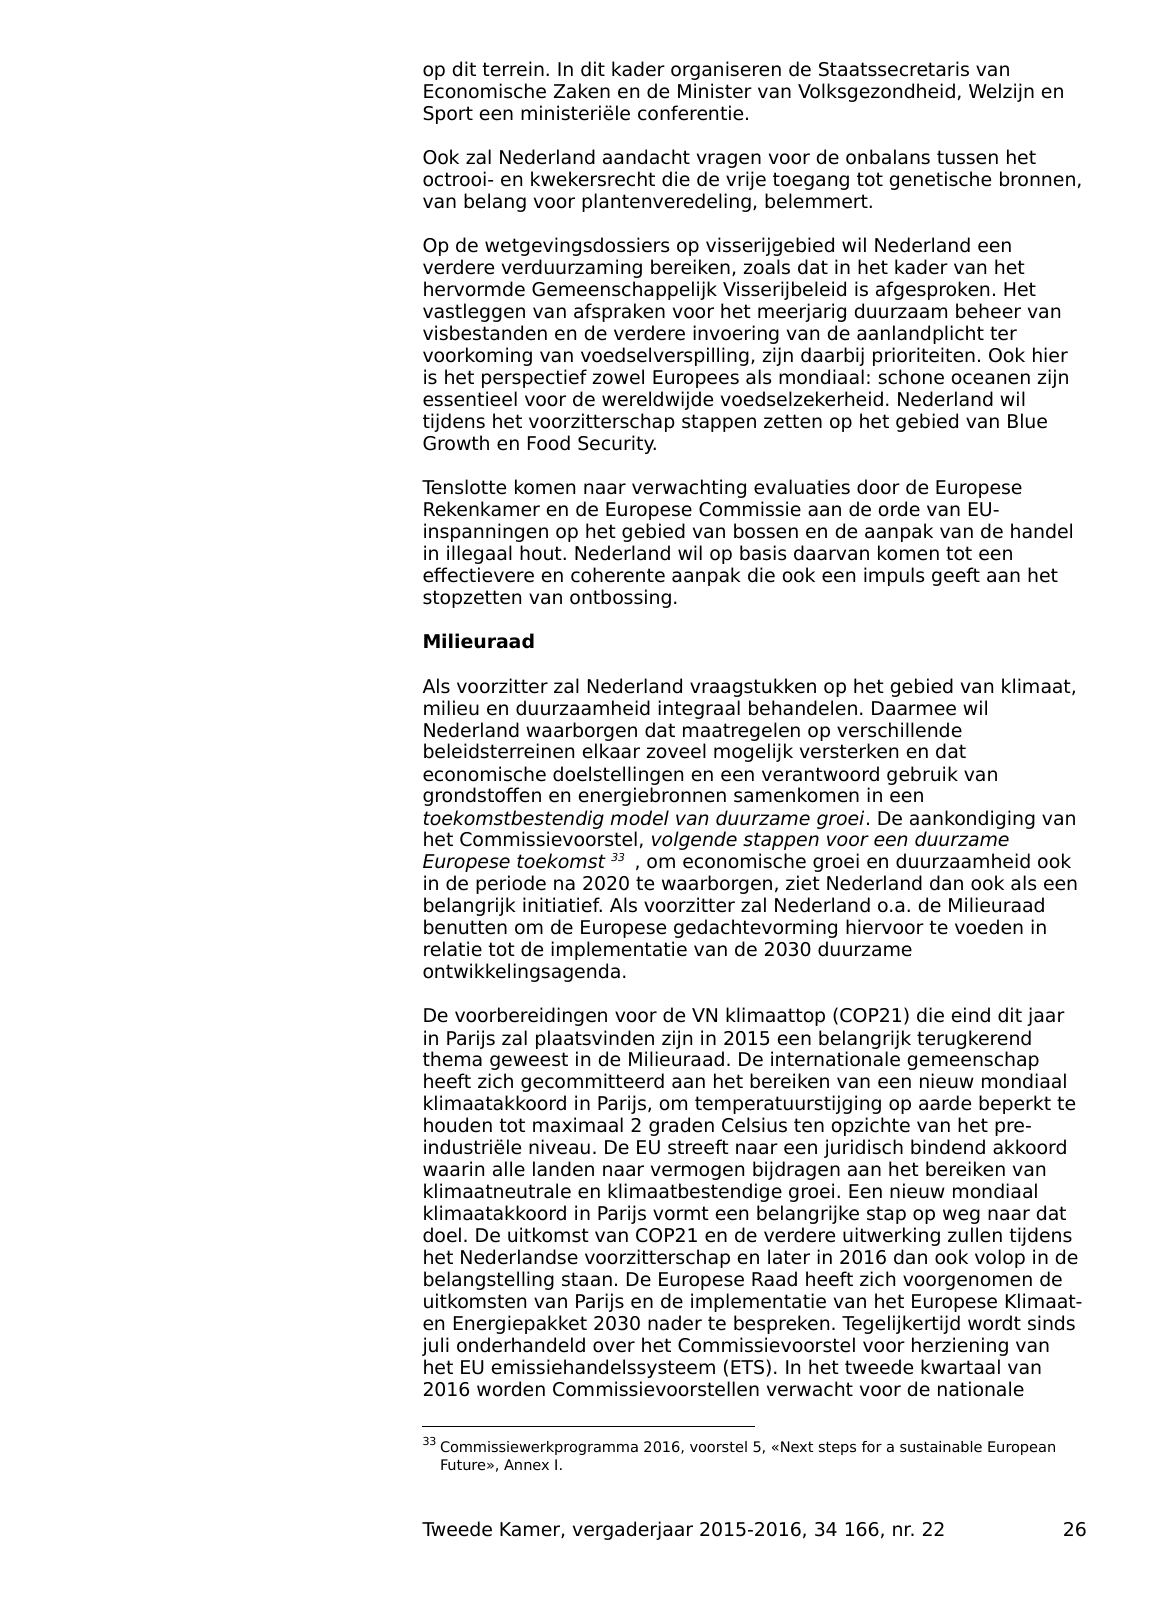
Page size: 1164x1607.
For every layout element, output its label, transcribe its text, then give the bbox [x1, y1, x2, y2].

subtitle Milieuraad [422, 631, 1087, 653]
text De voorbereidingen voor de VN klimaattop (COP21) die eind dit jaar in Parijs zal plaatsvinden zijn in 2015 een belangrijk terugkerend thema geweest in de Milieuraad. De internationale gemeenschap heeft zich gecommitteerd aan het bereiken van een nieuw mondiaal klimaatakkoord in Parijs, om temperatuurstijging op aarde beperkt te houden tot maximaal 2 graden Celsius ten opzichte van het pre-industriële niveau. De EU streeft naar een juridisch bindend akkoord waarin alle landen naar vermogen bijdragen aan het bereiken van klimaatneutrale en klimaatbestendige groei. Een nieuw mondiaal klimaatakkoord in Parijs vormt een belangrijke stap op weg naar dat doel. De uitkomst van COP21 en de verdere uitwerking zullen tijdens het Nederlandse voorzitterschap en later in 2016 dan ook volop in de belangstelling staan. De Europese Raad heeft zich voorgenomen de uitkomsten van Parijs en de implementatie van het Europese Klimaat- en Energiepakket 2030 nader te bespreken. Tegelijkertijd wordt sinds juli onderhandeld over het Commissievoorstel voor herziening van het EU emissiehandelssysteem (ETS). In het tweede kwartaal van 2016 worden Commissievoorstellen verwacht voor de nationale [422, 1005, 1087, 1401]
text op dit terrein. In dit kader organiseren de Staatssecretaris van Economische Zaken en de Minister van Volksgezondheid, Welzijn en Sport een ministeriële conferentie. [422, 59, 1087, 125]
text Commissiewerkprogramma 2016, voorstel 5, «Next steps for a sustainable European Future», Annex I. [422, 1435, 1087, 1474]
text Tenslotte komen naar verwachting evaluaties door de Europese Rekenkamer en de Europese Commissie aan de orde van EU-inspanningen op het gebied van bossen en de aanpak van de handel in illegaal hout. Nederland wil op basis daarvan komen tot een effectievere en coherente aanpak die ook een impuls geeft aan het stopzetten van ontbossing. [422, 477, 1087, 609]
text Als voorzitter zal Nederland vraagstukken op het gebied van klimaat, milieu en duurzaamheid integraal behandelen. Daarmee wil Nederland waarborgen dat maatregelen op verschillende beleidsterreinen elkaar zoveel mogelijk versterken en dat economische doelstellingen en een verantwoord gebruik van grondstoffen en energiebronnen samenkomen in een toekomstbestendig model van duurzame groei. De aankondiging van het Commissievoorstel, volgende stappen voor een duurzame Europese toekomst , om economische groei en duurzaamheid ook in de periode na 2020 te waarborgen, ziet Nederland dan ook als een belangrijk initiatief. Als voorzitter zal Nederland o.a. de Milieuraad benutten om de Europese gedachtevorming hiervoor te voeden in relatie tot de implementatie van de 2030 duurzame ontwikkelingsagenda. [422, 676, 1087, 983]
text Ook zal Nederland aandacht vragen voor de onbalans tussen het octrooi- en kwekersrecht die de vrije toegang tot genetische bronnen, van belang voor plantenveredeling, belemmert. [422, 147, 1087, 213]
text Op de wetgevingsdossiers op visserijgebied wil Nederland een verdere verduurzaming bereiken, zoals dat in het kader van het hervormde Gemeenschappelijk Visserijbeleid is afgesproken. Het vastleggen van afspraken voor het meerjarig duurzaam beheer van visbestanden en de verdere invoering van de aanlandplicht ter voorkoming van voedselverspilling, zijn daarbij prioriteiten. Ook hier is het perspectief zowel Europees als mondiaal: schone oceanen zijn essentieel voor de wereldwijde voedselzekerheid. Nederland wil tijdens het voorzitterschap stappen zetten op het gebied van Blue Growth en Food Security. [422, 235, 1087, 455]
